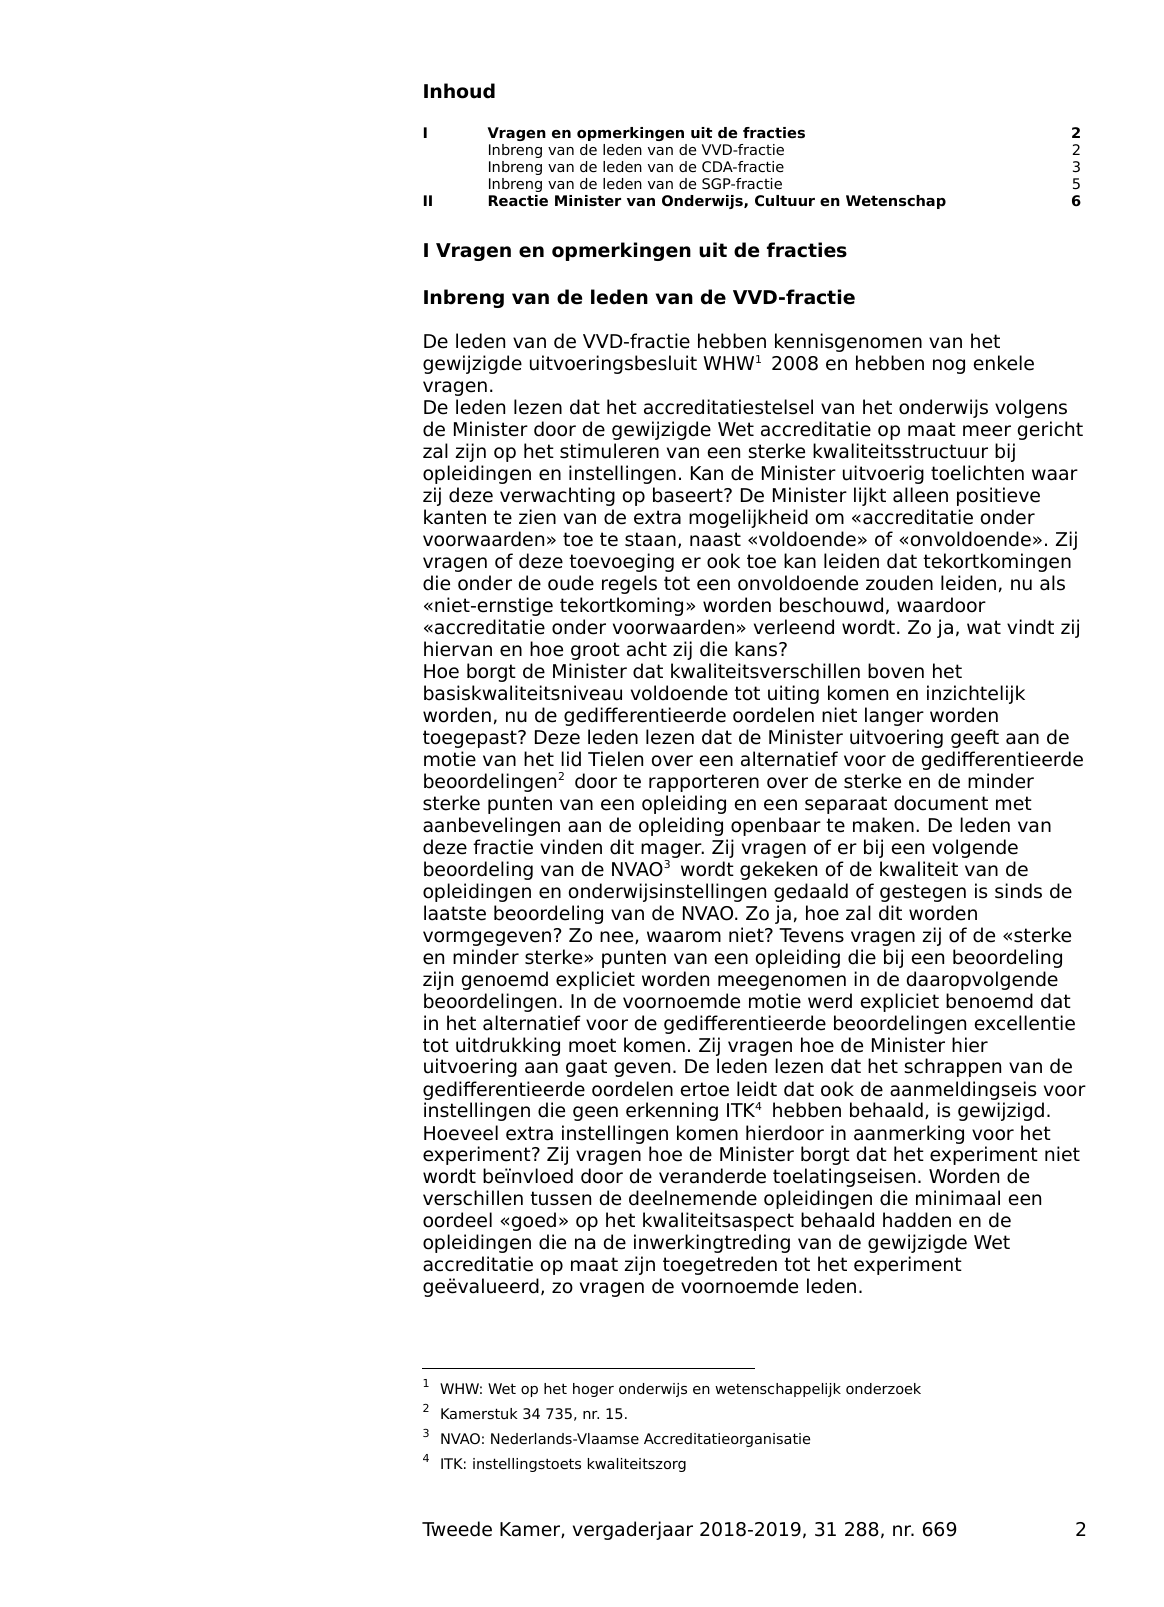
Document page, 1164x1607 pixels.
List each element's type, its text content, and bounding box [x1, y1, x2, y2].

table_cell Reactie Minister van Onderwijs, Cultuur en Wetenschap [481, 193, 1013, 210]
subtitle Inbreng van de leden van de VVD-fractie [422, 287, 1087, 309]
subtitle Inhoud [422, 81, 1087, 103]
table_cell Inbreng van de leden van de VVD-fractie [481, 142, 1013, 159]
table_cell 2 [1013, 142, 1087, 159]
text ITK: instellingstoets kwaliteitszorg [422, 1452, 1087, 1474]
table_cell 3 [1013, 159, 1087, 176]
text NVAO: Nederlands-Vlaamse Accreditatieorganisatie [422, 1427, 1087, 1449]
table_cell [422, 142, 481, 159]
table_header 2 [1013, 125, 1087, 142]
text WHW: Wet op het hoger onderwijs en wetenschappelijk onderzoek [422, 1377, 1087, 1399]
table_header Vragen en opmerkingen uit de fracties [481, 125, 1013, 142]
table_header I [422, 125, 481, 142]
text De leden lezen dat het accreditatiestelsel van het onderwijs volgens de Minister door de gewijzigde Wet accreditatie op maat meer gericht zal zijn op het stimuleren van een sterke kwaliteitsstructuur bij opleidingen en instellingen. Kan de Minister uitvoerig toelichten waar zij deze verwachting op baseert? De Minister lijkt alleen positieve kanten te zien van de extra mogelijkheid om «accreditatie onder voorwaarden» toe te staan, naast «voldoende» of «onvoldoende». Zij vragen of deze toevoeging er ook toe kan leiden dat tekortkomingen die onder de oude regels tot een onvoldoende zouden leiden, nu als «niet-ernstige tekortkoming» worden beschouwd, waardoor «accreditatie onder voorwaarden» verleend wordt. Zo ja, wat vindt zij hiervan en hoe groot acht zij die kans? [422, 397, 1087, 661]
table_cell [422, 176, 481, 193]
table_cell 6 [1013, 193, 1087, 210]
table_cell Inbreng van de leden van de CDA-fractie [481, 159, 1013, 176]
text Hoe borgt de Minister dat kwaliteitsverschillen boven het basiskwaliteitsniveau voldoende tot uiting komen en inzichtelijk worden, nu de gedifferentieerde oordelen niet langer worden toegepast? Deze leden lezen dat de Minister uitvoering geeft aan de motie van het lid Tielen over een alternatief voor de gedifferentieerde beoordelingen door te rapporteren over de sterke en de minder sterke punten van een opleiding en een separaat document met aanbevelingen aan de opleiding openbaar te maken. De leden van deze fractie vinden dit mager. Zij vragen of er bij een volgende beoordeling van de NVAO wordt gekeken of de kwaliteit van de opleidingen en onderwijsinstellingen gedaald of gestegen is sinds de laatste beoordeling van de NVAO. Zo ja, hoe zal dit worden vormgegeven? Zo nee, waarom niet? Tevens vragen zij of de «sterke en minder sterke» punten van een opleiding die bij een beoordeling zijn genoemd expliciet worden meegenomen in de daaropvolgende beoordelingen. In de voornoemde motie werd expliciet benoemd dat in het alternatief voor de gedifferentieerde beoordelingen excellentie tot uitdrukking moet komen. Zij vragen hoe de Minister hier uitvoering aan gaat geven. De leden lezen dat het schrappen van de gedifferentieerde oordelen ertoe leidt dat ook de aanmeldingseis voor instellingen die geen erkenning ITK hebben behaald, is gewijzigd. Hoeveel extra instellingen komen hierdoor in aanmerking voor het experiment? Zij vragen hoe de Minister borgt dat het experiment niet wordt beïnvloed door de veranderde toelatingseisen. Worden de verschillen tussen de deelnemende opleidingen die minimaal een oordeel «goed» op het kwaliteitsaspect behaald hadden en de opleidingen die na de inwerkingtreding van de gewijzigde Wet accreditatie op maat zijn toegetreden tot het experiment geëvalueerd, zo vragen de voornoemde leden. [422, 661, 1087, 1298]
table_cell [422, 159, 481, 176]
subtitle I Vragen en opmerkingen uit de fracties [422, 240, 1087, 262]
table_cell Inbreng van de leden van de SGP-fractie [481, 176, 1013, 193]
text Kamerstuk 34 735, nr. 15. [422, 1402, 1087, 1424]
table_cell 5 [1013, 176, 1087, 193]
table_cell II [422, 193, 481, 210]
text De leden van de VVD-fractie hebben kennisgenomen van het gewijzigde uitvoeringsbesluit WHW 2008 en hebben nog enkele vragen. [422, 331, 1087, 397]
